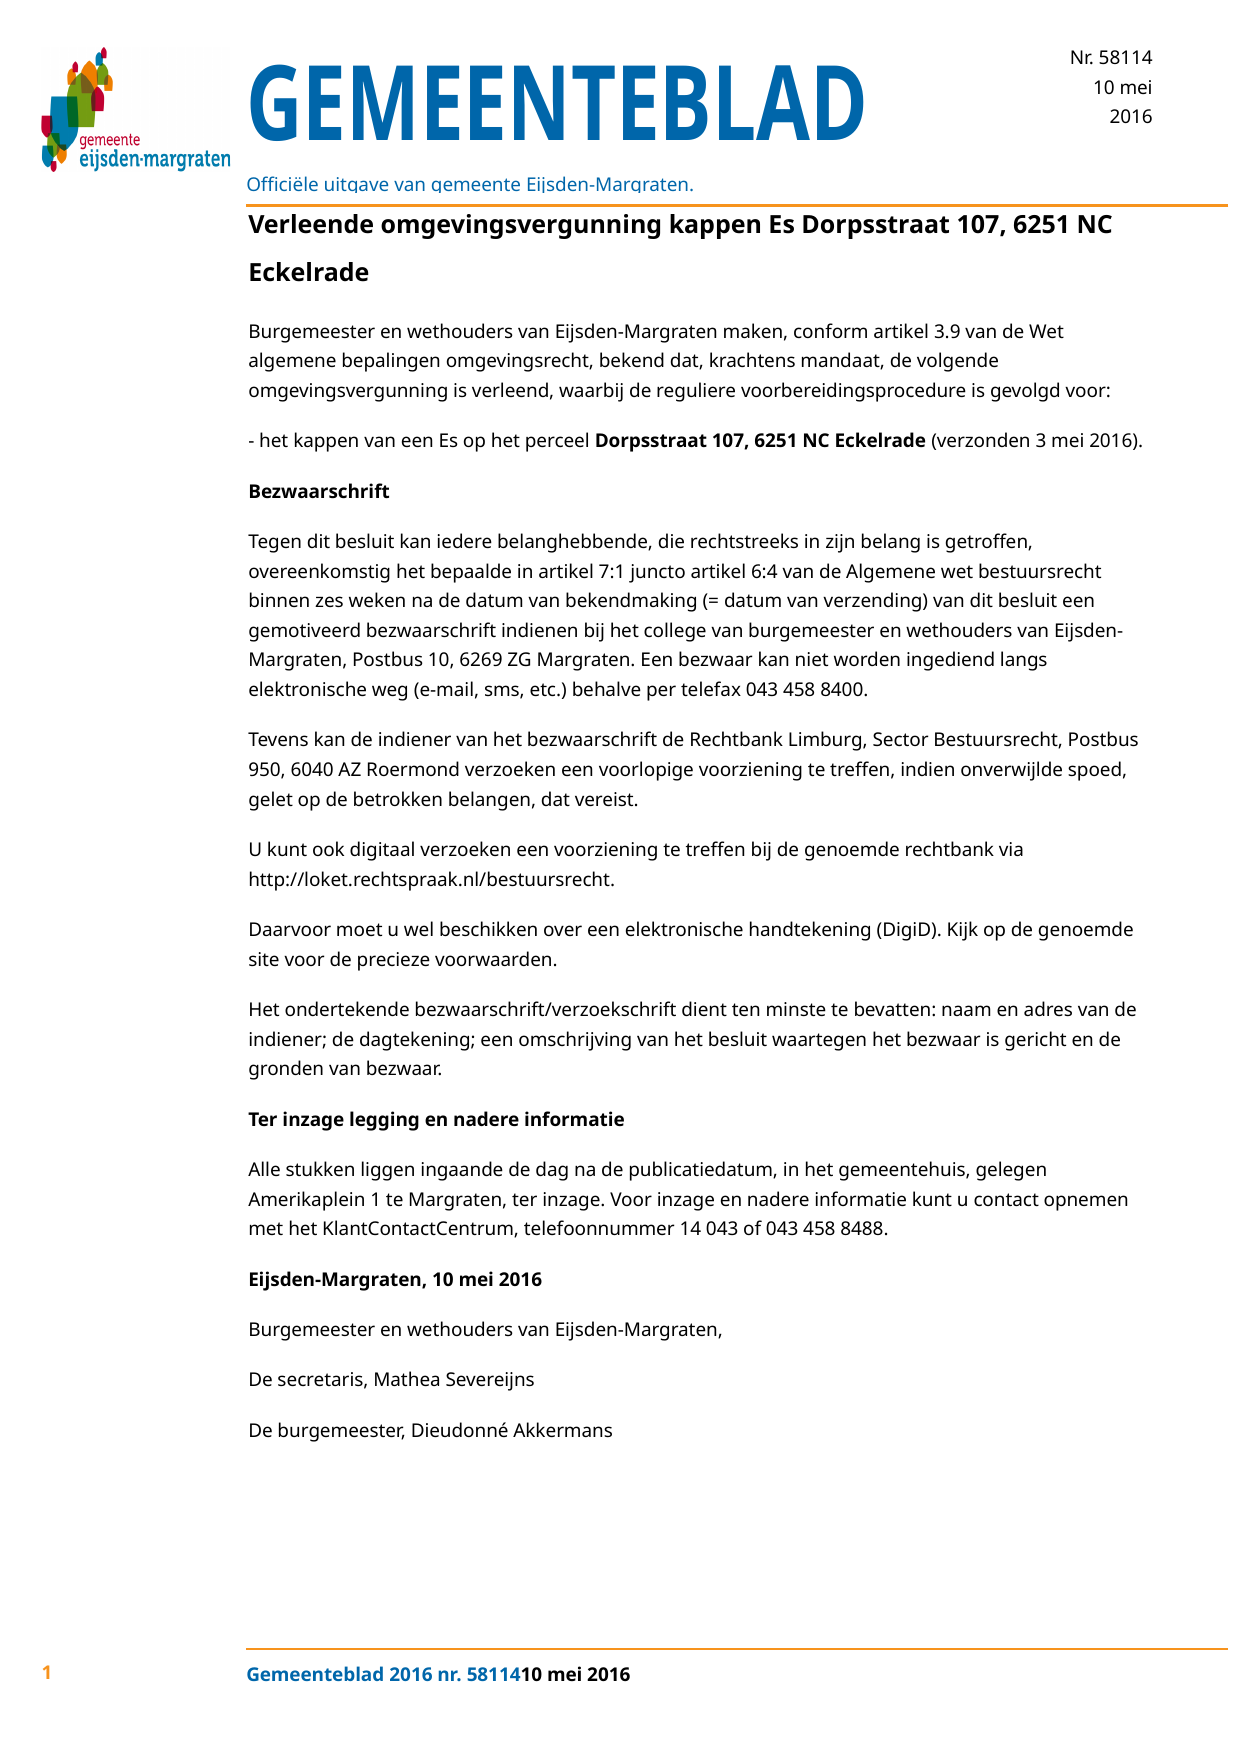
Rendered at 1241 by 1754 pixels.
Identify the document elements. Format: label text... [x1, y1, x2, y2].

text Burgemeester en wethouders van Eijsden-Margraten, [248, 1316, 1152, 1342]
text Verleende omgevingsvergunning kappen Es Dorpsstraat 107, 6251 NC Eckelrade [248, 207, 1152, 288]
text Burgemeester en wethouders van Eijsden-Margraten maken, conform artikel 3.9 van de Wet algemene bepalingen omgevingsrecht, bekend dat, krachtens mandaat, de volgende omgevingsvergunning is verleend, waarbij de reguliere voorbereidingsprocedure is gevolgd voor: [248, 318, 1152, 403]
text De burgemeester, Dieudonné Akkermans [248, 1417, 1152, 1443]
text Tegen dit besluit kan iedere belanghebbende, die rechtstreeks in zijn belang is getroffen, overeenkomstig het bepaalde in artikel 7:1 juncto artikel 6:4 van de Algemene wet bestuursrecht binnen zes weken na de datum van bekendmaking (= datum van verzending) van dit besluit een gemotiveerd bezwaarschrift indienen bij het college van burgemeester en wethouders van Eijsden-Margraten, Postbus 10, 6269 ZG Margraten. Een bezwaar kan niet worden ingediend langs elektronische weg (e-mail, sms, etc.) behalve per telefax 043 458 8400. [248, 528, 1152, 702]
text Ter inzage legging en nadere informatie [248, 1106, 1152, 1132]
text Alle stukken liggen ingaande de dag na de publicatiedatum, in het gemeentehuis, gelegen Amerikaplein 1 te Margraten, ter inzage. Voor inzage en nadere informatie kunt u contact opnemen met het KlantContactCentrum, telefoonnummer 14 043 of 043 458 8488. [248, 1156, 1152, 1241]
text Het ondertekende bezwaarschrift/verzoekschrift dient ten minste te bevatten: naam en adres van de indiener; de dagtekening; een omschrijving van het besluit waartegen het bezwaar is gericht en de gronden van bezwaar. [248, 996, 1152, 1081]
text Tevens kan de indiener van het bezwaarschrift de Rechtbank Limburg, Sector Bestuursrecht, Postbus 950, 6040 AZ Roermond verzoeken een voorlopige voorziening te treffen, indien onverwijlde spoed, gelet op de betrokken belangen, dat vereist. [248, 727, 1152, 812]
text Eijsden-Margraten, 10 mei 2016 [248, 1266, 1152, 1292]
text De secretaris, Mathea Severeijns [248, 1367, 1152, 1392]
text - het kappen van een Es op het perceel Dorpsstraat 107, 6251 NC Eckelrade (verzonden 3 mei 2016). [248, 427, 1152, 453]
picture [41, 47, 231, 172]
text U kunt ook digitaal verzoeken een voorziening te treffen bij de genoemde rechtbank via http://loket.rechtspraak.nl/bestuursrecht. [248, 836, 1152, 892]
text Bezwaarschrift [248, 478, 1152, 504]
text Daarvoor moet u wel beschikken over een elektronische handtekening (DigiD). Kijk op de genoemde site voor de precieze voorwaarden. [248, 916, 1152, 972]
